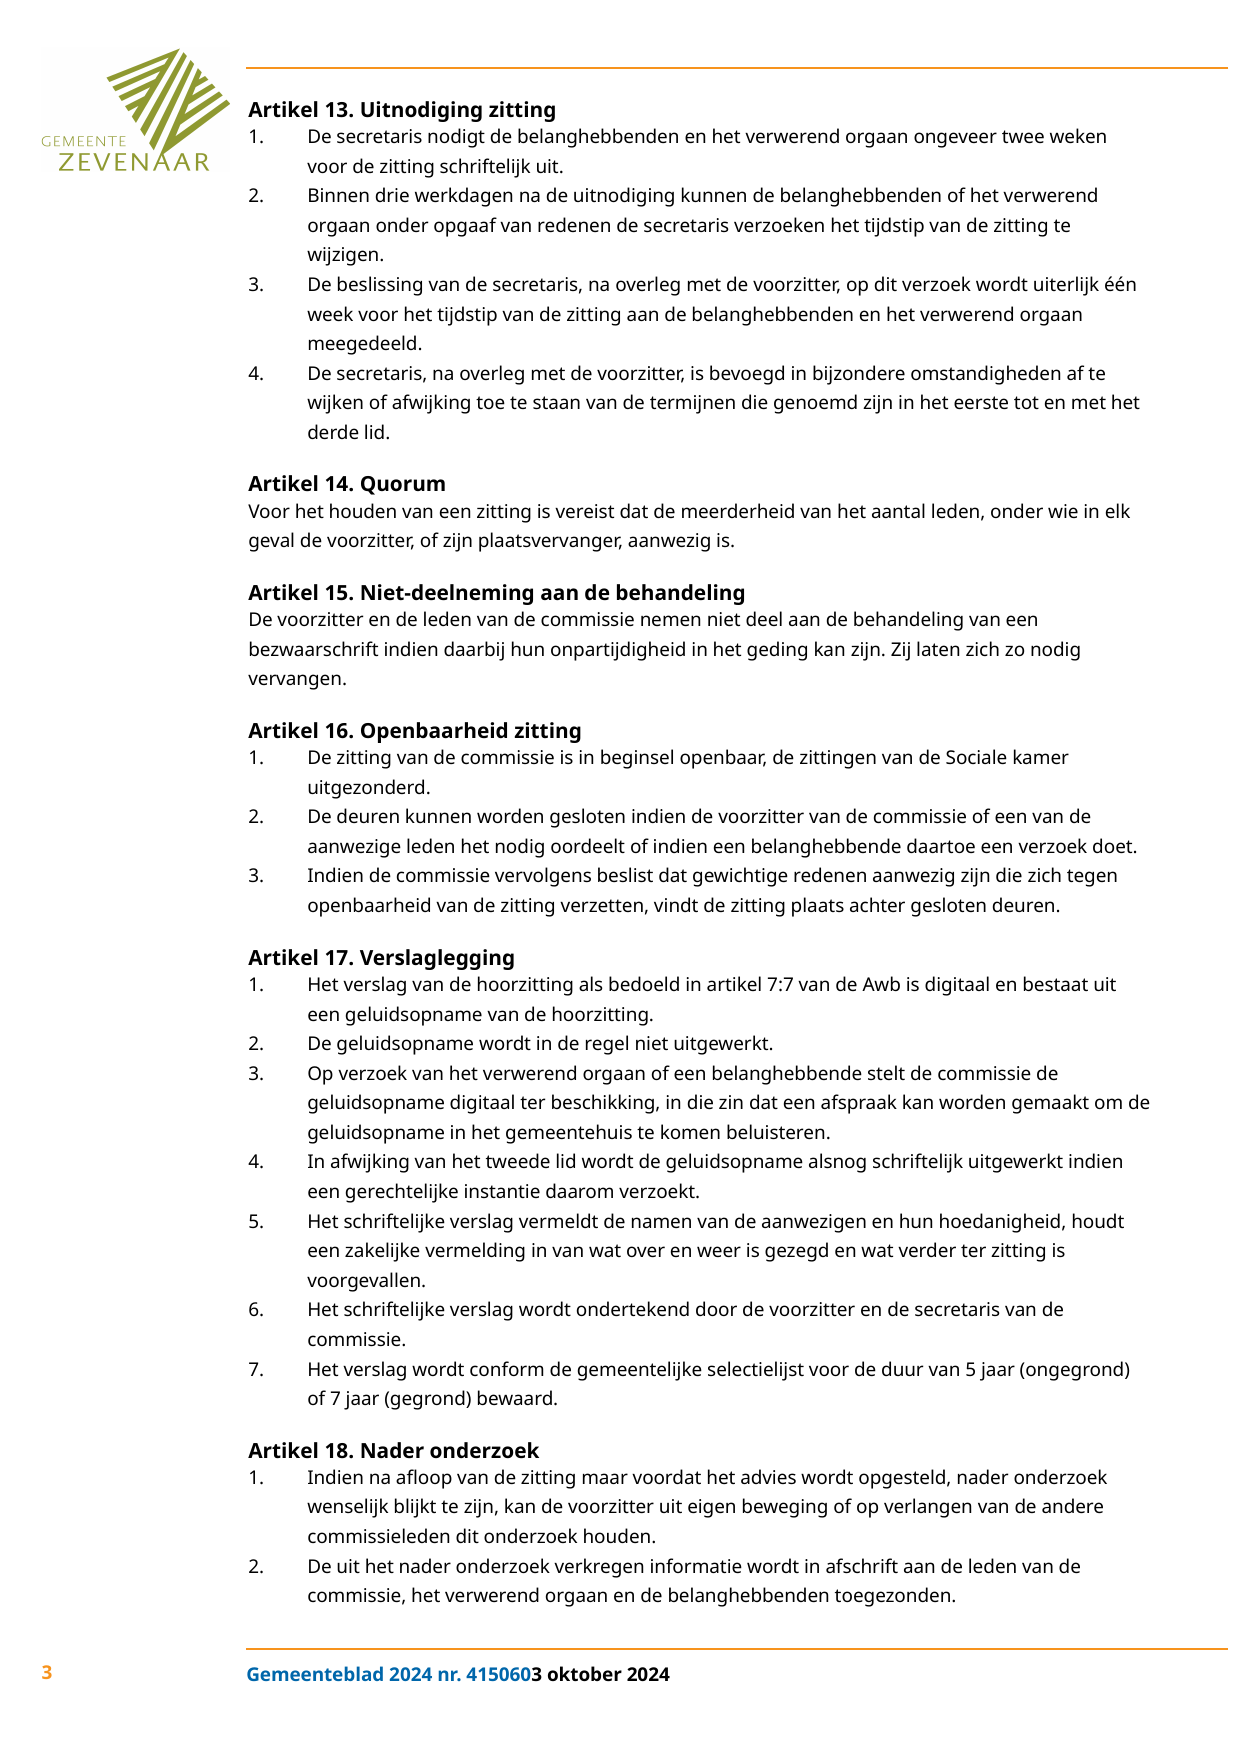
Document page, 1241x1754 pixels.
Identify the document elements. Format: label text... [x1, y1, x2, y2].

text Voor het houden van een zitting is vereist dat de meerderheid van het aantal leden, onder wie in elk geval de voorzitter, of zijn plaatsvervanger, aanwezig is. [248, 498, 1152, 553]
picture [41, 47, 231, 172]
list Op verzoek van het verwerend orgaan of een belanghebbende stelt de commissie de geluidsopname digitaal ter beschikking, in die zin dat een afspraak kan worden gemaakt om de geluidsopname in het gemeentehuis te komen beluisteren. [248, 1060, 1152, 1145]
text Artikel 15. Niet-deelneming aan de behandeling [248, 578, 1152, 606]
list De beslissing van de secretaris, na overleg met de voorzitter, op dit verzoek wordt uiterlijk één week voor het tijdstip van de zitting aan de belanghebbenden en het verwerend orgaan meegedeeld. [248, 271, 1152, 356]
list De uit het nader onderzoek verkregen informatie wordt in afschrift aan de leden van de commissie, het verwerend orgaan en de belanghebbenden toegezonden. [248, 1553, 1152, 1608]
list De secretaris, na overleg met de voorzitter, is bevoegd in bijzondere omstandigheden af te wijken of afwijking toe te staan van de termijnen die genoemd zijn in het eerste tot en met het derde lid. [248, 360, 1152, 445]
text Artikel 17. Verslaglegging [248, 943, 1152, 971]
list De secretaris nodigt de belanghebbenden en het verwerend orgaan ongeveer twee weken voor de zitting schriftelijk uit. [248, 123, 1152, 178]
text De voorzitter en de leden van de commissie nemen niet deel aan de behandeling van een bezwaarschrift indien daarbij hun onpartijdigheid in het geding kan zijn. Zij laten zich zo nodig vervangen. [248, 606, 1152, 691]
list Het schriftelijke verslag wordt ondertekend door de voorzitter en de secretaris van de commissie. [248, 1297, 1152, 1352]
list Indien na afloop van de zitting maar voordat het advies wordt opgesteld, nader onderzoek wenselijk blijkt te zijn, kan de voorzitter uit eigen beweging of op verlangen van de andere commissieleden dit onderzoek houden. [248, 1464, 1152, 1549]
text Artikel 16. Openbaarheid zitting [248, 716, 1152, 744]
text Artikel 13. Uitnodiging zitting [248, 95, 1152, 123]
list De geluidsopname wordt in de regel niet uitgewerkt. [248, 1030, 1152, 1056]
list Indien de commissie vervolgens beslist dat gewichtige redenen aanwezig zijn die zich tegen openbaarheid van de zitting verzetten, vindt de zitting plaats achter gesloten deuren. [248, 863, 1152, 918]
list Binnen drie werkdagen na de uitnodiging kunnen de belanghebbenden of het verwerend orgaan onder opgaaf van redenen de secretaris verzoeken het tijdstip van de zitting te wijzigen. [248, 182, 1152, 267]
list De zitting van de commissie is in beginsel openbaar, de zittingen van de Sociale kamer uitgezonderd. [248, 744, 1152, 800]
text Artikel 14. Quorum [248, 469, 1152, 498]
list De deuren kunnen worden gesloten indien de voorzitter van de commissie of een van de aanwezige leden het nodig oordeelt of indien een belanghebbende daartoe een verzoek doet. [248, 803, 1152, 859]
list Het schriftelijke verslag vermeldt de namen van de aanwezigen en hun hoedanigheid, houdt een zakelijke vermelding in van wat over en weer is gezegd en wat verder ter zitting is voorgevallen. [248, 1208, 1152, 1293]
list Het verslag wordt conform de gemeentelijke selectielijst voor de duur van 5 jaar (ongegrond) of 7 jaar (gegrond) bewaard. [248, 1356, 1152, 1411]
list Het verslag van de hoorzitting als bedoeld in artikel 7:7 van de Awb is digitaal en bestaat uit een geluidsopname van de hoorzitting. [248, 971, 1152, 1026]
text Artikel 18. Nader onderzoek [248, 1436, 1152, 1464]
list In afwijking van het tweede lid wordt de geluidsopname alsnog schriftelijk uitgewerkt indien een gerechtelijke instantie daarom verzoekt. [248, 1149, 1152, 1204]
